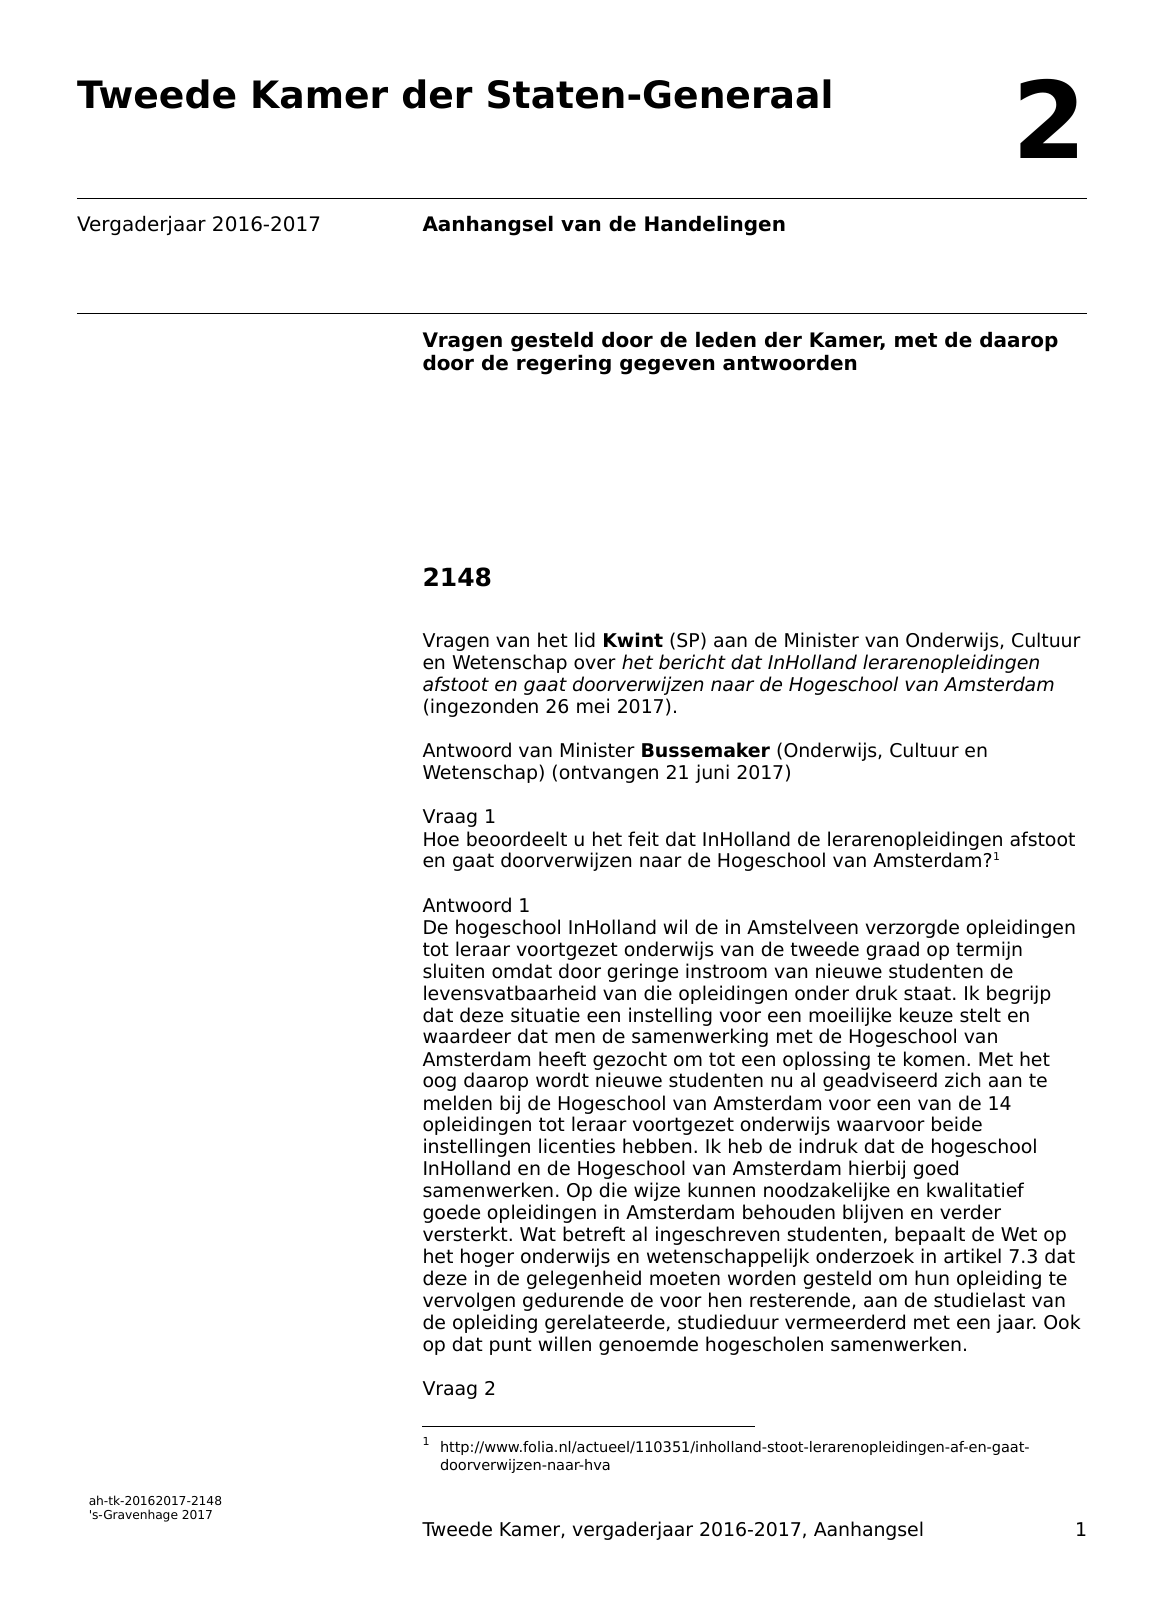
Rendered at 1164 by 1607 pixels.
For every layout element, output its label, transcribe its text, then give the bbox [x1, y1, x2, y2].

text Vragen van het lid Kwint (SP) aan de Minister van Onderwijs, Cultuur en Wetenschap over het bericht dat InHolland lerarenopleidingen afstoot en gaat doorverwijzen naar de Hogeschool van Amsterdam (ingezonden 26 mei 2017). [422, 630, 1087, 718]
text Hoe beoordeelt u het feit dat InHolland de lerarenopleidingen afstoot en gaat doorverwijzen naar de Hogeschool van Amsterdam? [422, 828, 1087, 872]
table_cell Aanhangsel van de Handelingen [422, 199, 1087, 313]
table_header 2 [886, 59, 1087, 198]
table_cell Vergaderjaar 2016-2017 [77, 199, 422, 313]
text 2148 [422, 563, 1087, 592]
text Antwoord van Minister Bussemaker (Onderwijs, Cultuur en Wetenschap) (ontvangen 21 juni 2017) [422, 740, 1087, 784]
text ah-tk-20162017-2148 [88, 1494, 323, 1508]
text Vraag 1 [422, 806, 1087, 828]
table_header Tweede Kamer der Staten-Generaal [77, 59, 886, 198]
text http://www.folia.nl/actueel/110351/inholland-stoot-lerarenopleidingen-af-en-gaat-doorverwijzen-naar-hva [422, 1435, 1087, 1474]
text Vraag 2 [422, 1378, 1087, 1400]
text 's-Gravenhage 2017 [88, 1508, 323, 1522]
text De hogeschool InHolland wil de in Amstelveen verzorgde opleidingen tot leraar voortgezet onderwijs van de tweede graad op termijn sluiten omdat door geringe instroom van nieuwe studenten de levensvatbaarheid van die opleidingen onder druk staat. Ik begrijp dat deze situatie een instelling voor een moeilijke keuze stelt en waardeer dat men de samenwerking met de Hogeschool van Amsterdam heeft gezocht om tot een oplossing te komen. Met het oog daarop wordt nieuwe studenten nu al geadviseerd zich aan te melden bij de Hogeschool van Amsterdam voor een van de 14 opleidingen tot leraar voortgezet onderwijs waarvoor beide instellingen licenties hebben. Ik heb de indruk dat de hogeschool InHolland en de Hogeschool van Amsterdam hierbij goed samenwerken. Op die wijze kunnen noodzakelijke en kwalitatief goede opleidingen in Amsterdam behouden blijven en verder versterkt. Wat betreft al ingeschreven studenten, bepaalt de Wet op het hoger onderwijs en wetenschappelijk onderzoek in artikel 7.3 dat deze in de gelegenheid moeten worden gesteld om hun opleiding te vervolgen gedurende de voor hen resterende, aan de studielast van de opleiding gerelateerde, studieduur vermeerderd met een jaar. Ook op dat punt willen genoemde hogescholen samenwerken. [422, 917, 1087, 1356]
text Antwoord 1 [422, 894, 1087, 917]
table_cell [77, 314, 422, 375]
table_cell Vragen gesteld door de leden der Kamer, met de daarop door de regering gegeven antwoorden [422, 314, 1087, 375]
